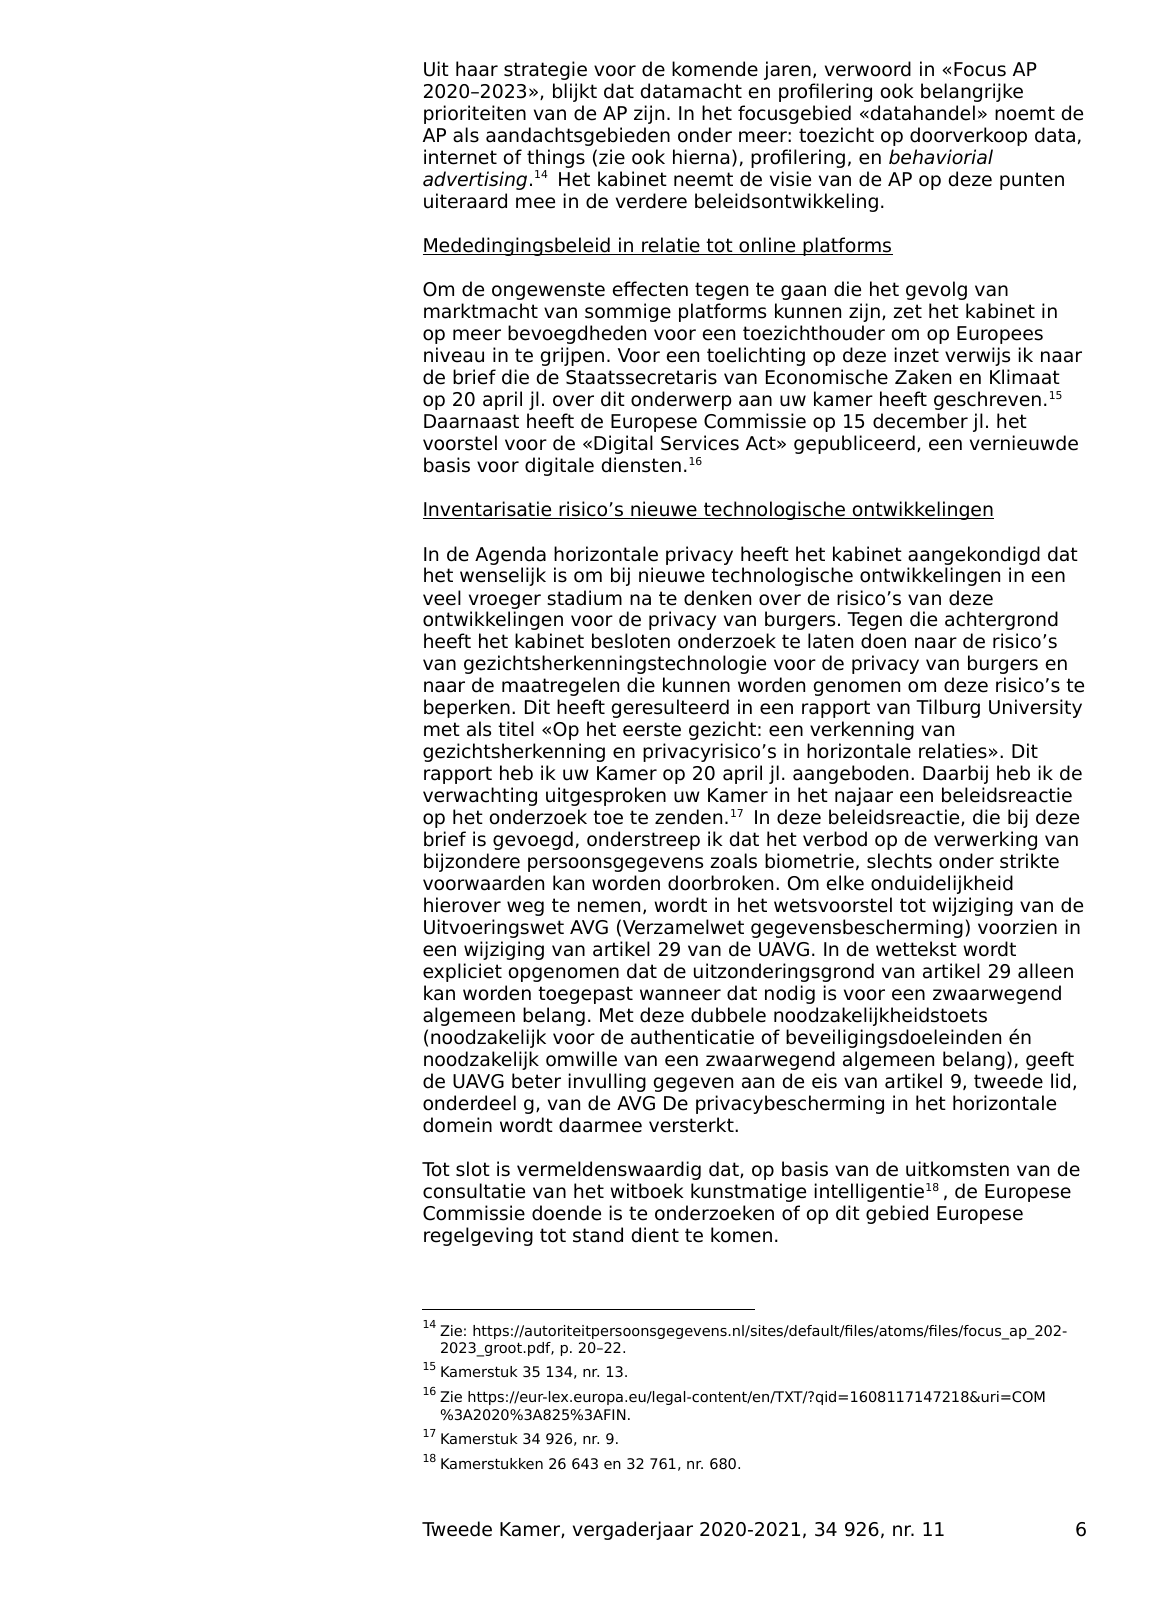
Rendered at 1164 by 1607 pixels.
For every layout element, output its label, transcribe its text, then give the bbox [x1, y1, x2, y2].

text Uit haar strategie voor de komende jaren, verwoord in «Focus AP 2020–2023», blijkt dat datamacht en profilering ook belangrijke prioriteiten van de AP zijn. In het focusgebied «datahandel» noemt de AP als aandachtsgebieden onder meer: toezicht op doorverkoop data, internet of things (zie ook hierna), profilering, en behaviorial advertising. Het kabinet neemt de visie van de AP op deze punten uiteraard mee in de verdere beleidsontwikkeling. [422, 59, 1087, 213]
text Zie https://eur-lex.europa.eu/legal-content/en/TXT/?qid=1608117147218&uri=COM%3A2020%3A825%3AFIN. [422, 1385, 1087, 1424]
subtitle Inventarisatie risico’s nieuwe technologische ontwikkelingen [422, 499, 1087, 521]
text In de Agenda horizontale privacy heeft het kabinet aangekondigd dat het wenselijk is om bij nieuwe technologische ontwikkelingen in een veel vroeger stadium na te denken over de risico’s van deze ontwikkelingen voor de privacy van burgers. Tegen die achtergrond heeft het kabinet besloten onderzoek te laten doen naar de risico’s van gezichtsherkenningstechnologie voor de privacy van burgers en naar de maatregelen die kunnen worden genomen om deze risico’s te beperken. Dit heeft geresulteerd in een rapport van Tilburg University met als titel «Op het eerste gezicht: een verkenning van gezichtsherkenning en privacyrisico’s in horizontale relaties». Dit rapport heb ik uw Kamer op 20 april jl. aangeboden. Daarbij heb ik de verwachting uitgesproken uw Kamer in het najaar een beleidsreactie op het onderzoek toe te zenden. In deze beleidsreactie, die bij deze brief is gevoegd, onderstreep ik dat het verbod op de verwerking van bijzondere persoonsgegevens zoals biometrie, slechts onder strikte voorwaarden kan worden doorbroken. Om elke onduidelijkheid hierover weg te nemen, wordt in het wetsvoorstel tot wijziging van de Uitvoeringswet AVG (Verzamelwet gegevensbescherming) voorzien in een wijziging van artikel 29 van de UAVG. In de wettekst wordt expliciet opgenomen dat de uitzonderingsgrond van artikel 29 alleen kan worden toegepast wanneer dat nodig is voor een zwaarwegend algemeen belang. Met deze dubbele noodzakelijkheidstoets (noodzakelijk voor de authenticatie of beveiligingsdoeleinden én noodzakelijk omwille van een zwaarwegend algemeen belang), geeft de UAVG beter invulling gegeven aan de eis van artikel 9, tweede lid, onderdeel g, van de AVG De privacybescherming in het horizontale domein wordt daarmee versterkt. [422, 543, 1087, 1137]
text Kamerstukken 26 643 en 32 761, nr. 680. [422, 1452, 1087, 1474]
text Zie: https://autoriteitpersoonsgegevens.nl/sites/default/files/atoms/files/focus_ap_202-2023_groot.pdf, p. 20–22. [422, 1318, 1087, 1357]
text Om de ongewenste effecten tegen te gaan die het gevolg van marktmacht van sommige platforms kunnen zijn, zet het kabinet in op meer bevoegdheden voor een toezichthouder om op Europees niveau in te grijpen. Voor een toelichting op deze inzet verwijs ik naar de brief die de Staatssecretaris van Economische Zaken en Klimaat op 20 april jl. over dit onderwerp aan uw kamer heeft geschreven. Daarnaast heeft de Europese Commissie op 15 december jl. het voorstel voor de «Digital Services Act» gepubliceerd, een vernieuwde basis voor digitale diensten. [422, 279, 1087, 477]
text Kamerstuk 34 926, nr. 9. [422, 1427, 1087, 1449]
text Kamerstuk 35 134, nr. 13. [422, 1360, 1087, 1382]
subtitle Mededingingsbeleid in relatie tot online platforms [422, 235, 1087, 257]
text Tot slot is vermeldenswaardig dat, op basis van de uitkomsten van de consultatie van het witboek kunstmatige intelligentie, de Europese Commissie doende is te onderzoeken of op dit gebied Europese regelgeving tot stand dient te komen. [422, 1159, 1087, 1247]
